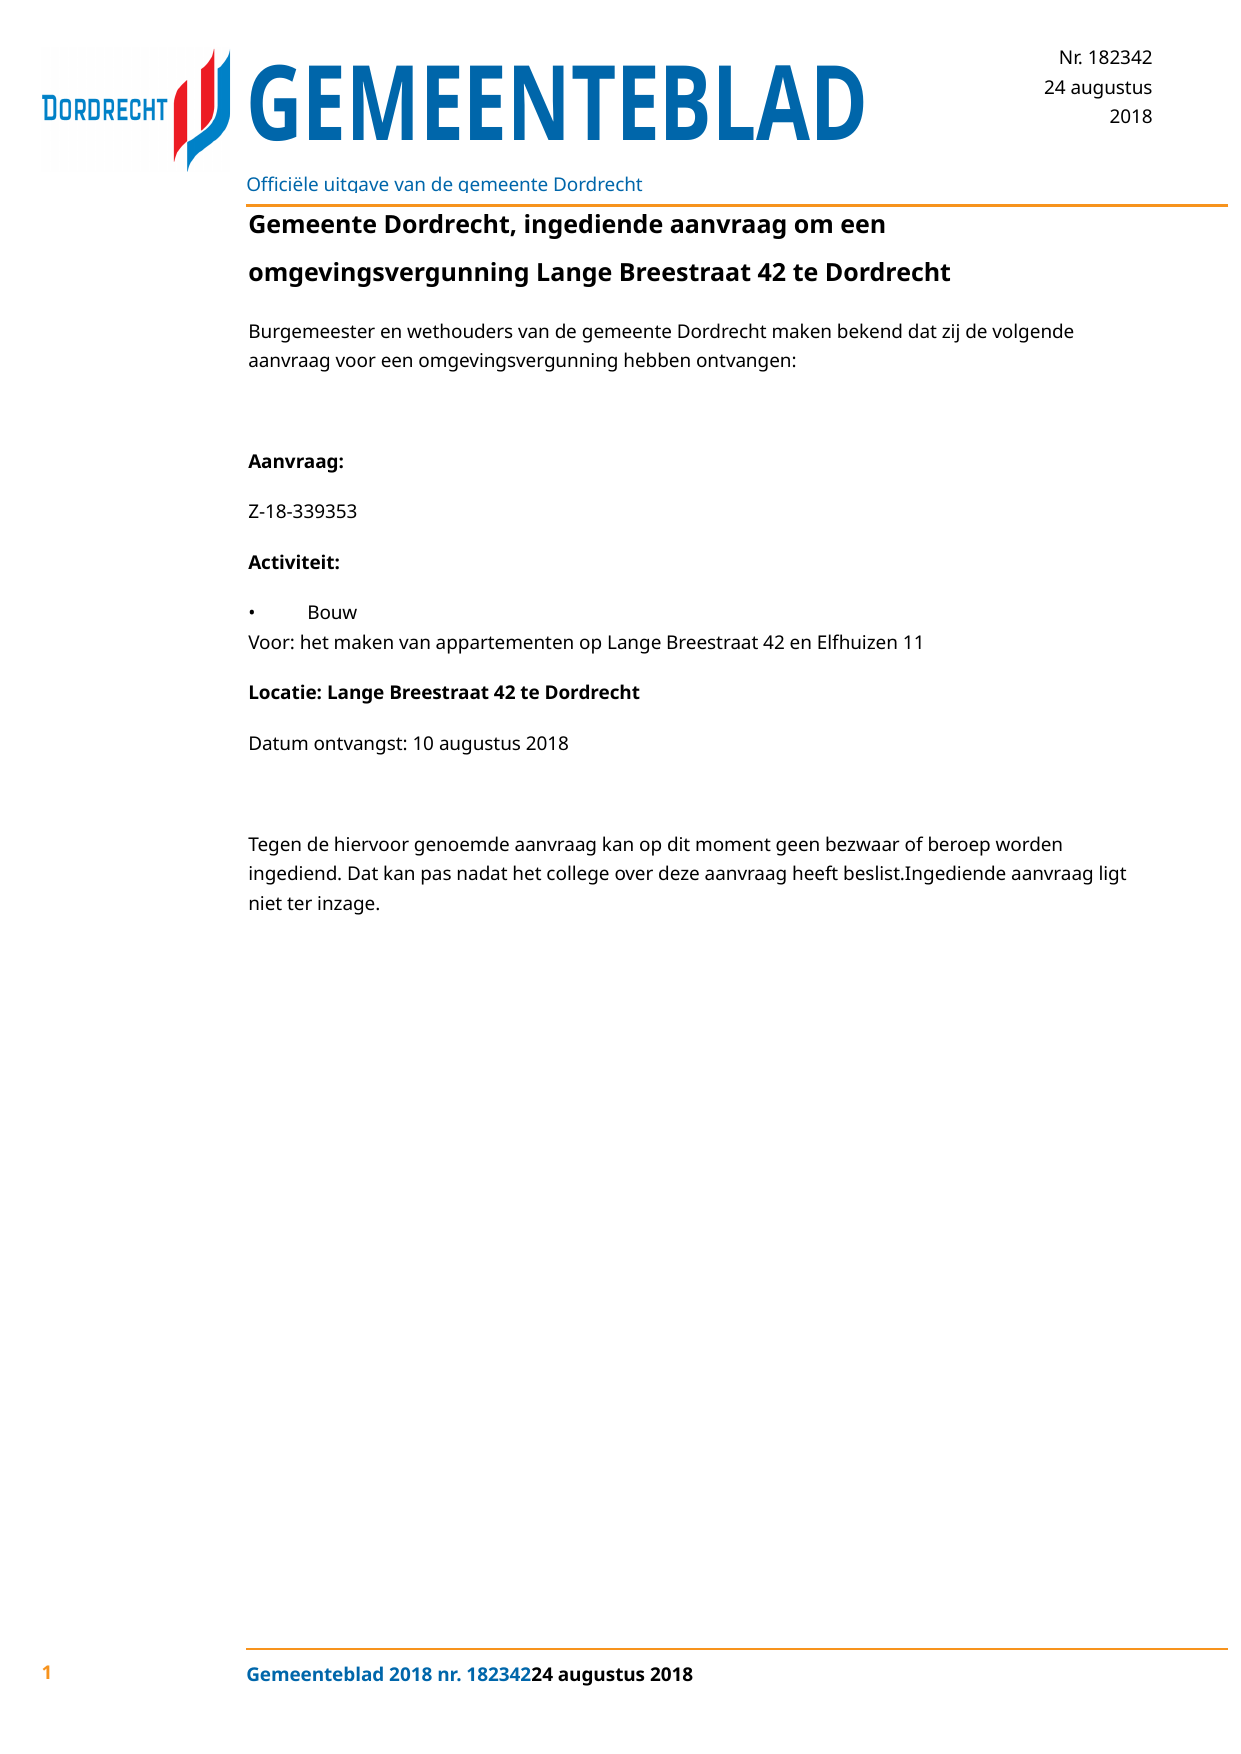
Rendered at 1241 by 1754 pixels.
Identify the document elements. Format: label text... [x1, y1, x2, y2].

list Bouw [248, 599, 1152, 625]
text Activiteit: [248, 549, 1152, 575]
text Datum ontvangst: 10 augustus 2018 [248, 730, 1152, 756]
text Gemeente Dordrecht, ingediende aanvraag om een omgevingsvergunning Lange Breestraat 42 te Dordrecht [248, 207, 1152, 288]
text Z-18-339353 [248, 499, 1152, 524]
text Burgemeester en wethouders van de gemeente Dordrecht maken bekend dat zij de volgende aanvraag voor een omgevingsvergunning hebben ontvangen: [248, 318, 1152, 373]
text Aanvraag: [248, 448, 1152, 474]
text Voor: het maken van appartementen op Lange Breestraat 42 en Elfhuizen 11 [248, 629, 1152, 655]
text Tegen de hiervoor genoemde aanvraag kan op dit moment geen bezwaar of beroep worden ingediend. Dat kan pas nadat het college over deze aanvraag heeft beslist.Ingediende aanvraag ligt niet ter inzage. [248, 831, 1152, 916]
picture [41, 47, 231, 172]
text Locatie: Lange Breestraat 42 te Dordrecht [248, 679, 1152, 705]
